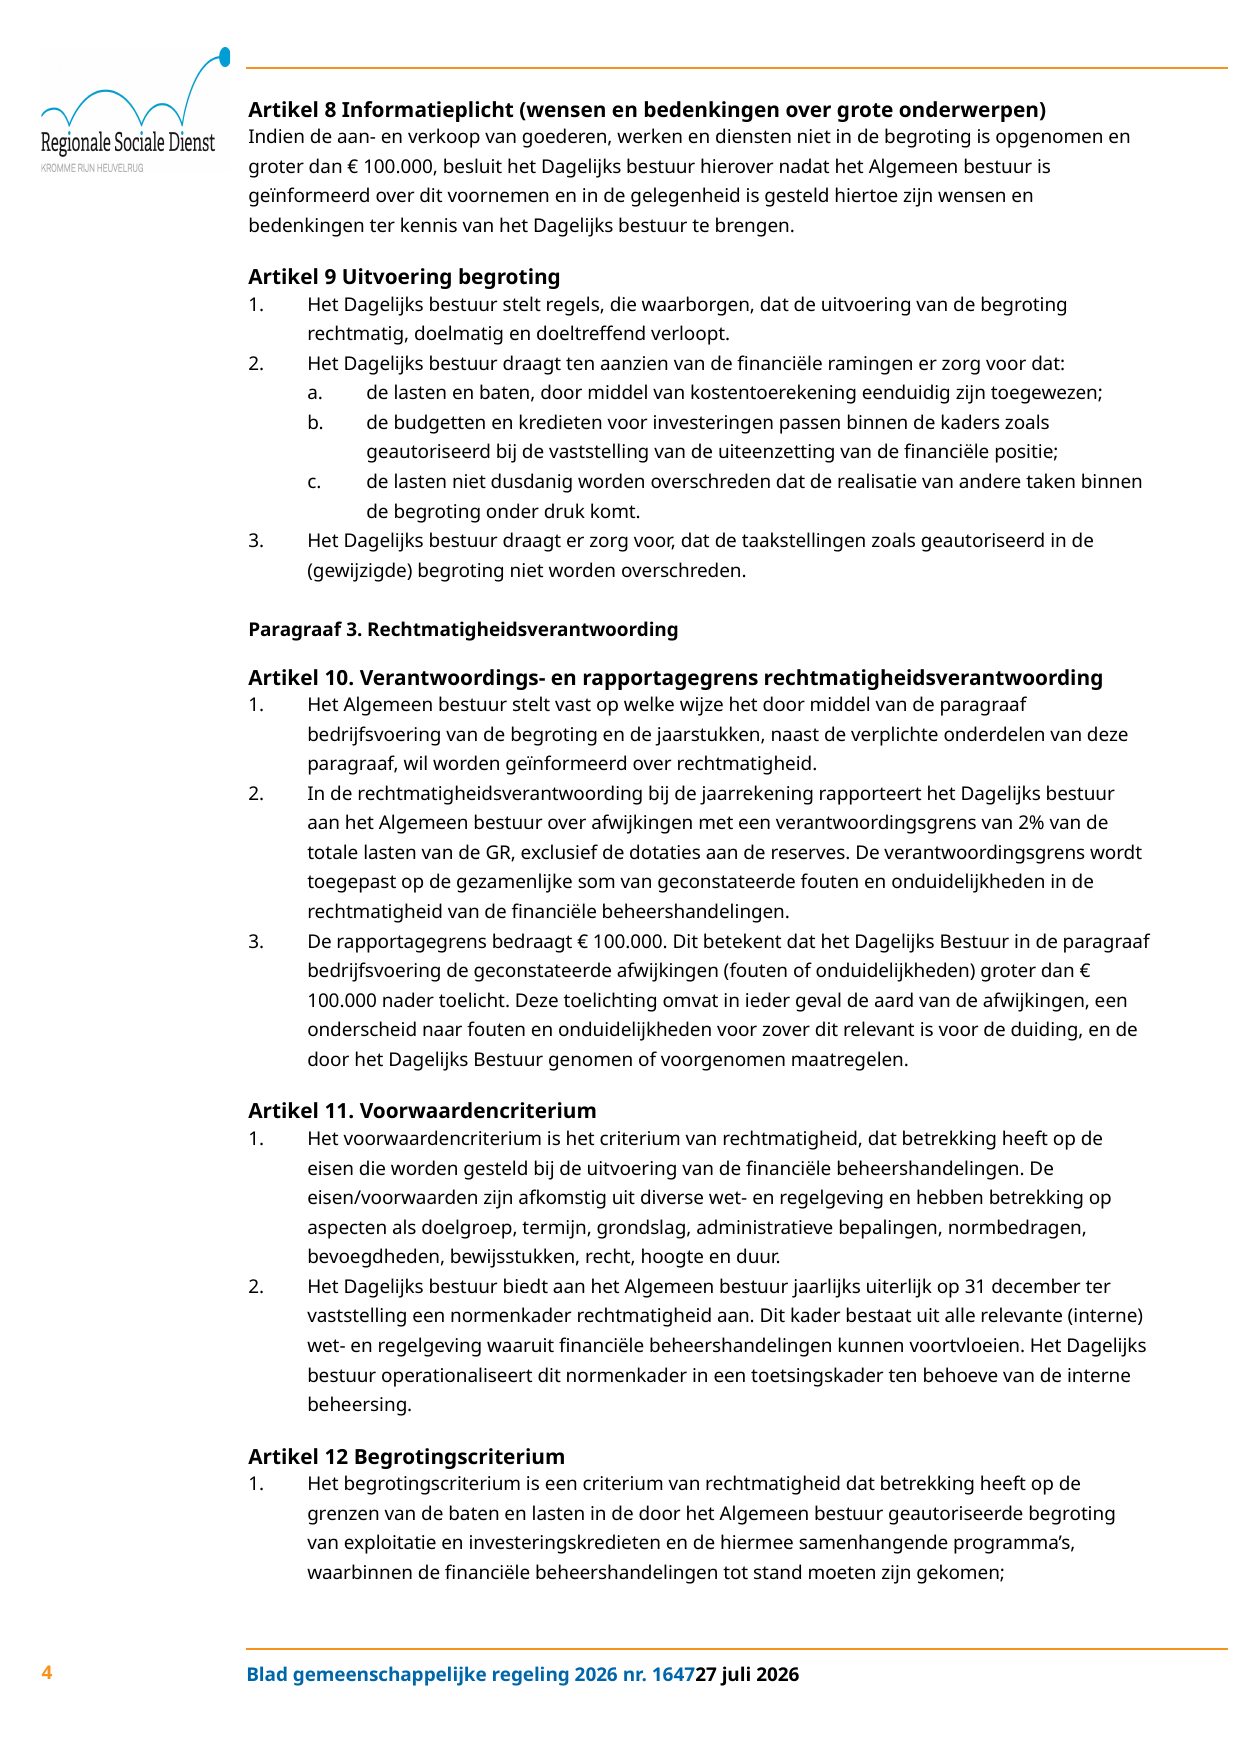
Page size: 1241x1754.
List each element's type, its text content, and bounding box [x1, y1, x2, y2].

text Artikel 8 Informatieplicht (wensen en bedenkingen over grote onderwerpen) [248, 95, 1152, 123]
list De rapportagegrens bedraagt € 100.000. Dit betekent dat het Dagelijks Bestuur in de paragraaf bedrijfsvoering de geconstateerde afwijkingen (fouten of onduidelijkheden) groter dan € 100.000 nader toelicht. Deze toelichting omvat in ieder geval de aard van de afwijkingen, een onderscheid naar fouten en onduidelijkheden voor zover dit relevant is voor de duiding, en de door het Dagelijks Bestuur genomen of voorgenomen maatregelen. [248, 928, 1152, 1072]
text Indien de aan- en verkoop van goederen, werken en diensten niet in de begroting is opgenomen en groter dan € 100.000, besluit het Dagelijks bestuur hierover nadat het Algemeen bestuur is geïnformeerd over dit voornemen en in de gelegenheid is gesteld hiertoe zijn wensen en bedenkingen ter kennis van het Dagelijks bestuur te brengen. [248, 123, 1152, 238]
list Het voorwaardencriterium is het criterium van rechtmatigheid, dat betrekking heeft op de eisen die worden gesteld bij de uitvoering van de financiële beheershandelingen. De eisen/voorwaarden zijn afkomstig uit diverse wet- en regelgeving en hebben betrekking op aspecten als doelgroep, termijn, grondslag, administratieve bepalingen, normbedragen, bevoegdheden, bewijsstukken, recht, hoogte en duur. [248, 1125, 1152, 1269]
picture [41, 47, 231, 172]
text Artikel 10. Verantwoordings- en rapportagegrens rechtmatigheidsverantwoording [248, 663, 1152, 691]
list Het Dagelijks bestuur stelt regels, die waarborgen, dat de uitvoering van de begroting rechtmatig, doelmatig en doeltreffend verloopt. [248, 291, 1152, 346]
list Het Dagelijks bestuur biedt aan het Algemeen bestuur jaarlijks uiterlijk op 31 december ter vaststelling een normenkader rechtmatigheid aan. Dit kader bestaat uit alle relevante (interne) wet- en regelgeving waaruit financiële beheershandelingen kunnen voortvloeien. Het Dagelijks bestuur operationaliseert dit normenkader in een toetsingskader ten behoeve van de interne beheersing. [248, 1273, 1152, 1417]
text Artikel 12 Begrotingscriterium [248, 1442, 1152, 1470]
list In de rechtmatigheidsverantwoording bij de jaarrekening rapporteert het Dagelijks bestuur aan het Algemeen bestuur over afwijkingen met een verantwoordingsgrens van 2% van de totale lasten van de GR, exclusief de dotaties aan de reserves. De verantwoordingsgrens wordt toegepast op de gezamenlijke som van geconstateerde fouten en onduidelijkheden in de rechtmatigheid van de financiële beheershandelingen. [248, 780, 1152, 924]
list Het Dagelijks bestuur draagt ten aanzien van de financiële ramingen er zorg voor dat: [248, 350, 1152, 376]
list de lasten en baten, door middel van kostentoerekening eenduidig zijn toegewezen; [307, 379, 1152, 405]
list de budgetten en kredieten voor investeringen passen binnen de kaders zoals geautoriseerd bij de vaststelling van de uiteenzetting van de financiële positie; [307, 409, 1152, 464]
list Het Dagelijks bestuur draagt er zorg voor, dat de taakstellingen zoals geautoriseerd in de (gewijzigde) begroting niet worden overschreden. [248, 527, 1152, 583]
list Het Algemeen bestuur stelt vast op welke wijze het door middel van de paragraaf bedrijfsvoering van de begroting en de jaarstukken, naast de verplichte onderdelen van deze paragraaf, wil worden geïnformeerd over rechtmatigheid. [248, 691, 1152, 776]
list de lasten niet dusdanig worden overschreden dat de realisatie van andere taken binnen de begroting onder druk komt. [307, 468, 1152, 524]
text Paragraaf 3. Rechtmatigheidsverantwoording [248, 616, 1152, 642]
list Het begrotingscriterium is een criterium van rechtmatigheid dat betrekking heeft op de grenzen van de baten en lasten in de door het Algemeen bestuur geautoriseerde begroting van exploitatie en investeringskredieten en de hiermee samenhangende programma’s, waarbinnen de financiële beheershandelingen tot stand moeten zijn gekomen; [248, 1470, 1152, 1585]
text Artikel 11. Voorwaardencriterium [248, 1097, 1152, 1125]
text Artikel 9 Uitvoering begroting [248, 262, 1152, 291]
